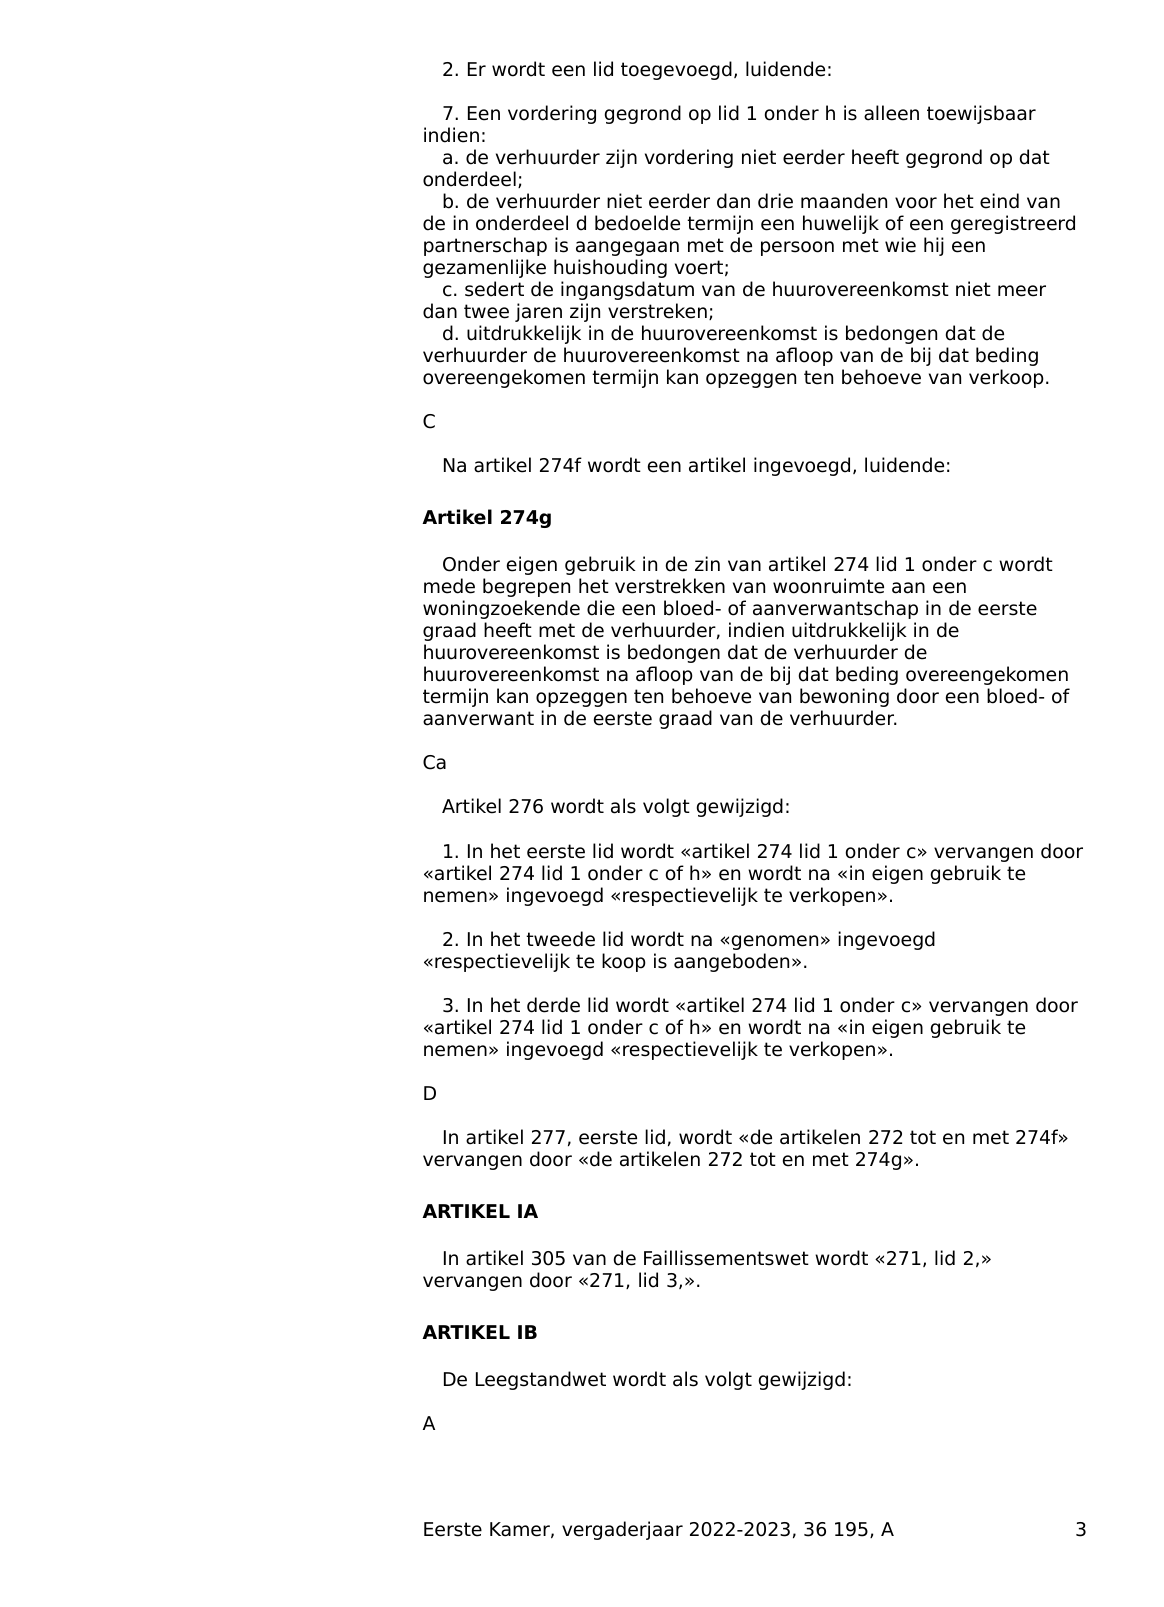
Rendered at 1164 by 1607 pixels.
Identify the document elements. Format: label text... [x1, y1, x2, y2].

text c. sedert de ingangsdatum van de huurovereenkomst niet meer dan twee jaren zijn verstreken; [422, 279, 1087, 323]
text 3. In het derde lid wordt «artikel 274 lid 1 onder c» vervangen door «artikel 274 lid 1 onder c of h» en wordt na «in eigen gebruik te nemen» ingevoegd «respectievelijk te verkopen». [422, 995, 1087, 1061]
text Ca [422, 752, 1087, 774]
text d. uitdrukkelijk in de huurovereenkomst is bedongen dat de verhuurder de huurovereenkomst na afloop van de bij dat beding overeengekomen termijn kan opzeggen ten behoeve van verkoop. [422, 323, 1087, 389]
subtitle ARTIKEL IB [422, 1322, 1087, 1344]
subtitle ARTIKEL IA [422, 1201, 1087, 1223]
text 7. Een vordering gegrond op lid 1 onder h is alleen toewijsbaar indien: [422, 103, 1087, 147]
text b. de verhuurder niet eerder dan drie maanden voor het eind van de in onderdeel d bedoelde termijn een huwelijk of een geregistreerd partnerschap is aangegaan met de persoon met wie hij een gezamenlijke huishouding voert; [422, 191, 1087, 279]
text A [422, 1413, 1087, 1435]
text D [422, 1083, 1087, 1105]
subtitle Artikel 274g [422, 507, 1087, 529]
text In artikel 277, eerste lid, wordt «de artikelen 272 tot en met 274f» vervangen door «de artikelen 272 tot en met 274g». [422, 1127, 1087, 1171]
text C [422, 411, 1087, 433]
text 2. In het tweede lid wordt na «genomen» ingevoegd «respectievelijk te koop is aangeboden». [422, 929, 1087, 973]
text De Leegstandwet wordt als volgt gewijzigd: [422, 1369, 1087, 1391]
text In artikel 305 van de Faillissementswet wordt «271, lid 2,» vervangen door «271, lid 3,». [422, 1248, 1087, 1292]
text Na artikel 274f wordt een artikel ingevoegd, luidende: [422, 455, 1087, 477]
text 2. Er wordt een lid toegevoegd, luidende: [422, 59, 1087, 81]
text Artikel 276 wordt als volgt gewijzigd: [422, 796, 1087, 818]
text a. de verhuurder zijn vordering niet eerder heeft gegrond op dat onderdeel; [422, 147, 1087, 191]
text 1. In het eerste lid wordt «artikel 274 lid 1 onder c» vervangen door «artikel 274 lid 1 onder c of h» en wordt na «in eigen gebruik te nemen» ingevoegd «respectievelijk te verkopen». [422, 841, 1087, 907]
text Onder eigen gebruik in de zin van artikel 274 lid 1 onder c wordt mede begrepen het verstrekken van woonruimte aan een woningzoekende die een bloed- of aanverwantschap in de eerste graad heeft met de verhuurder, indien uitdrukkelijk in de huurovereenkomst is bedongen dat de verhuurder de huurovereenkomst na afloop van de bij dat beding overeengekomen termijn kan opzeggen ten behoeve van bewoning door een bloed- of aanverwant in de eerste graad van de verhuurder. [422, 554, 1087, 730]
